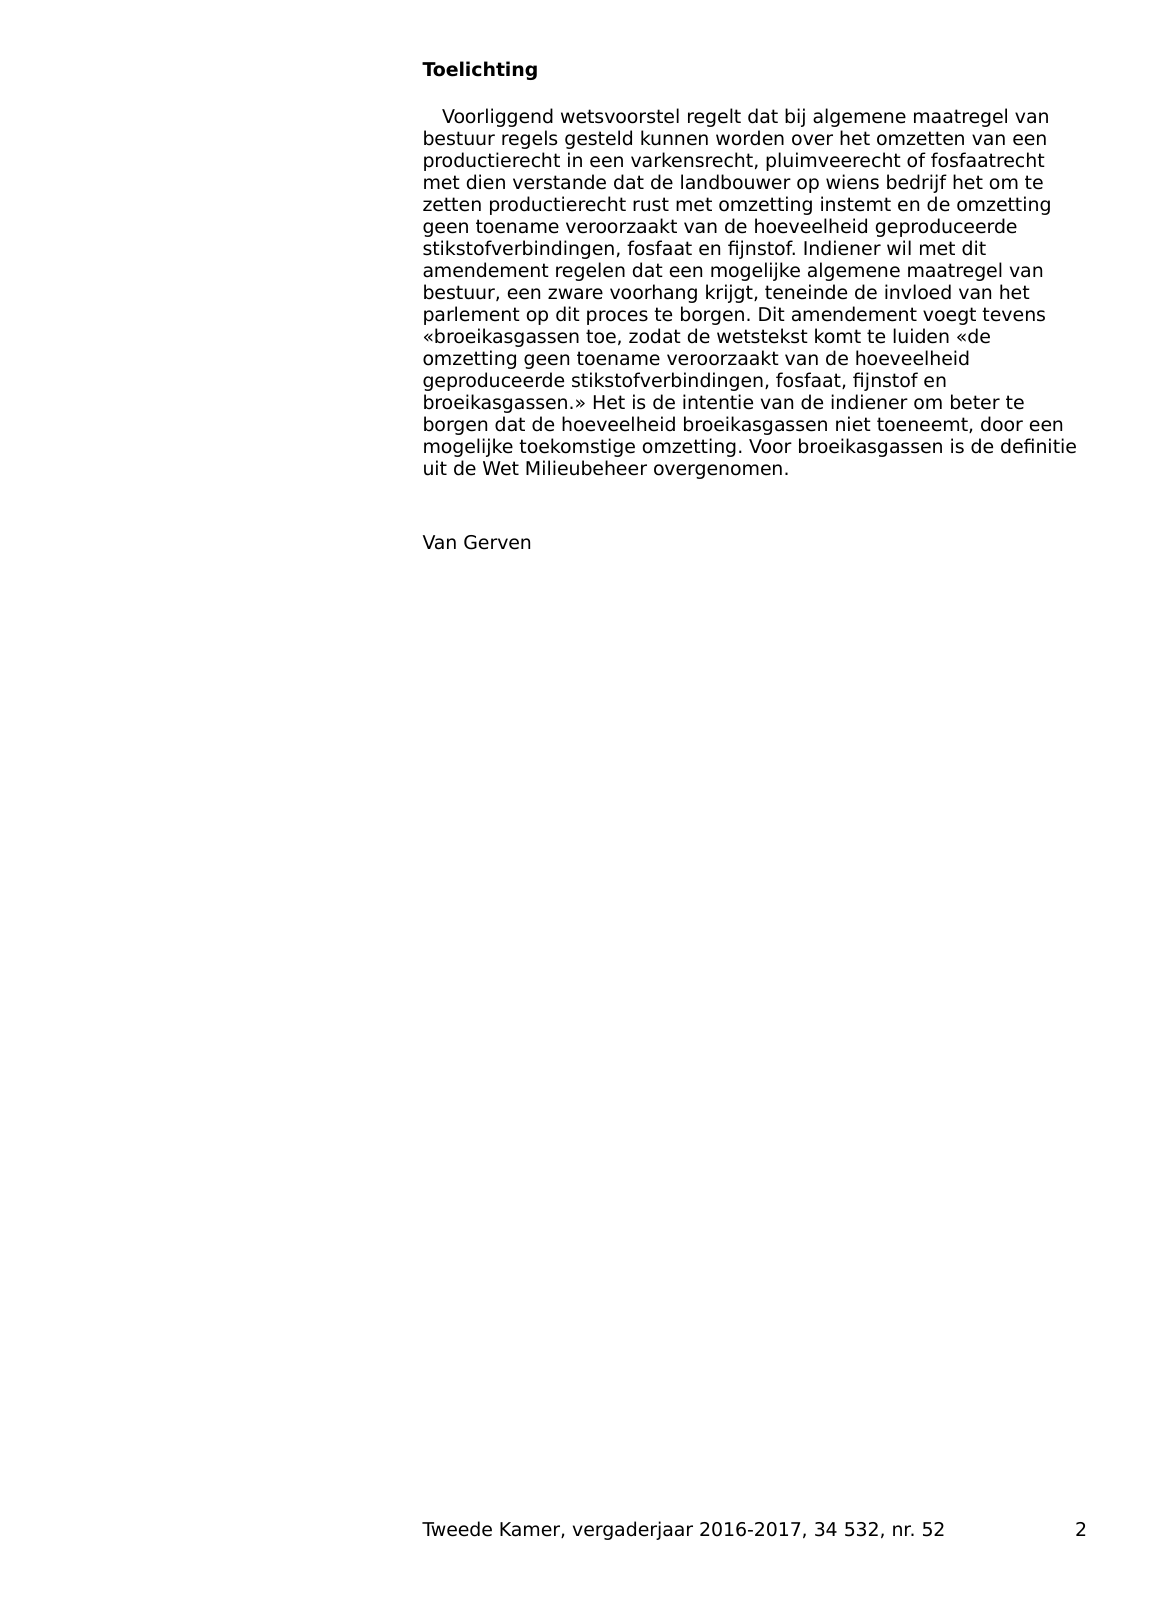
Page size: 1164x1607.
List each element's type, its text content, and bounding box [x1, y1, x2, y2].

text Van Gerven [422, 510, 1087, 554]
text Voorliggend wetsvoorstel regelt dat bij algemene maatregel van bestuur regels gesteld kunnen worden over het omzetten van een productierecht in een varkensrecht, pluimveerecht of fosfaatrecht met dien verstande dat de landbouwer op wiens bedrijf het om te zetten productierecht rust met omzetting instemt en de omzetting geen toename veroorzaakt van de hoeveelheid geproduceerde stikstofverbindingen, fosfaat en fijnstof. Indiener wil met dit amendement regelen dat een mogelijke algemene maatregel van bestuur, een zware voorhang krijgt, teneinde de invloed van het parlement op dit proces te borgen. Dit amendement voegt tevens «broeikasgassen toe, zodat de wetstekst komt te luiden «de omzetting geen toename veroorzaakt van de hoeveelheid geproduceerde stikstofverbindingen, fosfaat, fijnstof en broeikasgassen.» Het is de intentie van de indiener om beter te borgen dat de hoeveelheid broeikasgassen niet toeneemt, door een mogelijke toekomstige omzetting. Voor broeikasgassen is de definitie uit de Wet Milieubeheer overgenomen. [422, 106, 1087, 480]
subtitle Toelichting [422, 59, 1087, 81]
